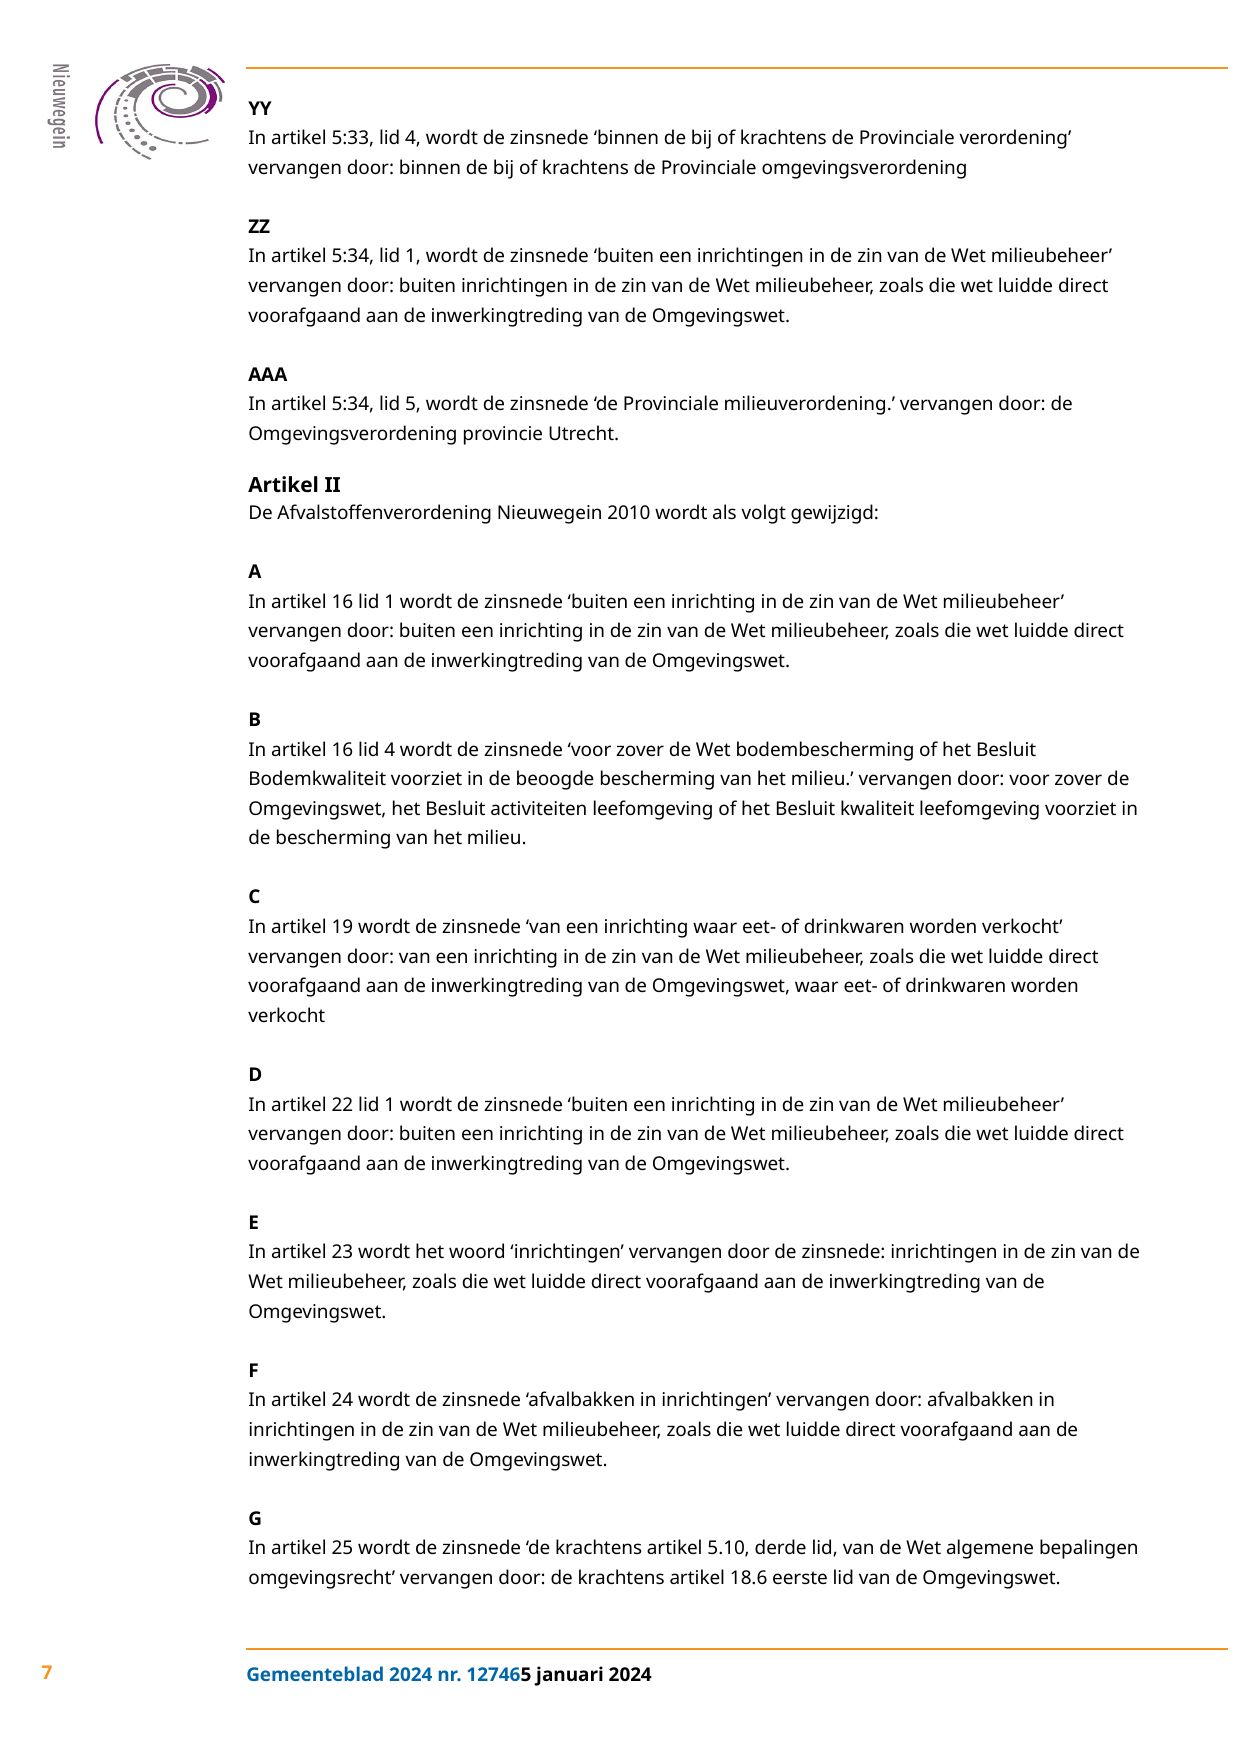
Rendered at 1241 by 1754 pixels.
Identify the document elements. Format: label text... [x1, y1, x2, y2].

text ZZ [248, 213, 1152, 239]
text B [248, 706, 1152, 732]
text In artikel 5:33, lid 4, wordt de zinsnede ‘binnen de bij of krachtens de Provinciale verordening’ vervangen door: binnen de bij of krachtens de Provinciale omgevingsverordening [248, 124, 1152, 180]
picture [41, 47, 231, 172]
text C [248, 884, 1152, 909]
text Artikel II [248, 471, 1152, 499]
text F [248, 1357, 1152, 1383]
text De Afvalstoffenverordening Nieuwegein 2010 wordt als volgt gewijzigd: [248, 499, 1152, 525]
text In artikel 23 wordt het woord ‘inrichtingen’ vervangen door de zinsnede: inrichtingen in de zin van de Wet milieubeheer, zoals die wet luidde direct voorafgaand aan de inwerkingtreding van de Omgevingswet. [248, 1239, 1152, 1323]
text In artikel 24 wordt de zinsnede ‘afvalbakken in inrichtingen’ vervangen door: afvalbakken in inrichtingen in de zin van de Wet milieubeheer, zoals die wet luidde direct voorafgaand aan de inwerkingtreding van de Omgevingswet. [248, 1387, 1152, 1471]
text In artikel 5:34, lid 1, wordt de zinsnede ‘buiten een inrichtingen in de zin van de Wet milieubeheer’ vervangen door: buiten inrichtingen in de zin van de Wet milieubeheer, zoals die wet luidde direct voorafgaand aan de inwerkingtreding van de Omgevingswet. [248, 243, 1152, 328]
text In artikel 25 wordt de zinsnede ‘de krachtens artikel 5.10, derde lid, van de Wet algemene bepalingen omgevingsrecht’ vervangen door: de krachtens artikel 18.6 eerste lid van de Omgevingswet. [248, 1534, 1152, 1590]
text In artikel 22 lid 1 wordt de zinsnede ‘buiten een inrichting in de zin van de Wet milieubeheer’ vervangen door: buiten een inrichting in de zin van de Wet milieubeheer, zoals die wet luidde direct voorafgaand aan de inwerkingtreding van de Omgevingswet. [248, 1091, 1152, 1176]
text In artikel 5:34, lid 5, wordt de zinsnede ‘de Provinciale milieuverordening.’ vervangen door: de Omgevingsverordening provincie Utrecht. [248, 391, 1152, 446]
text In artikel 16 lid 4 wordt de zinsnede ‘voor zover de Wet bodembescherming of het Besluit Bodemkwaliteit voorziet in de beoogde bescherming van het milieu.’ vervangen door: voor zover de Omgevingswet, het Besluit activiteiten leefomgeving of het Besluit kwaliteit leefomgeving voorziet in de bescherming van het milieu. [248, 736, 1152, 850]
text E [248, 1209, 1152, 1235]
text D [248, 1061, 1152, 1087]
text A [248, 558, 1152, 584]
text AAA [248, 361, 1152, 387]
text In artikel 19 wordt de zinsnede ‘van een inrichting waar eet- of drinkwaren worden verkocht’ vervangen door: van een inrichting in de zin van de Wet milieubeheer, zoals die wet luidde direct voorafgaand aan de inwerkingtreding van de Omgevingswet, waar eet- of drinkwaren worden verkocht [248, 913, 1152, 1028]
text YY [248, 95, 1152, 121]
text G [248, 1505, 1152, 1531]
text In artikel 16 lid 1 wordt de zinsnede ‘buiten een inrichting in de zin van de Wet milieubeheer’ vervangen door: buiten een inrichting in de zin van de Wet milieubeheer, zoals die wet luidde direct voorafgaand aan de inwerkingtreding van de Omgevingswet. [248, 588, 1152, 673]
